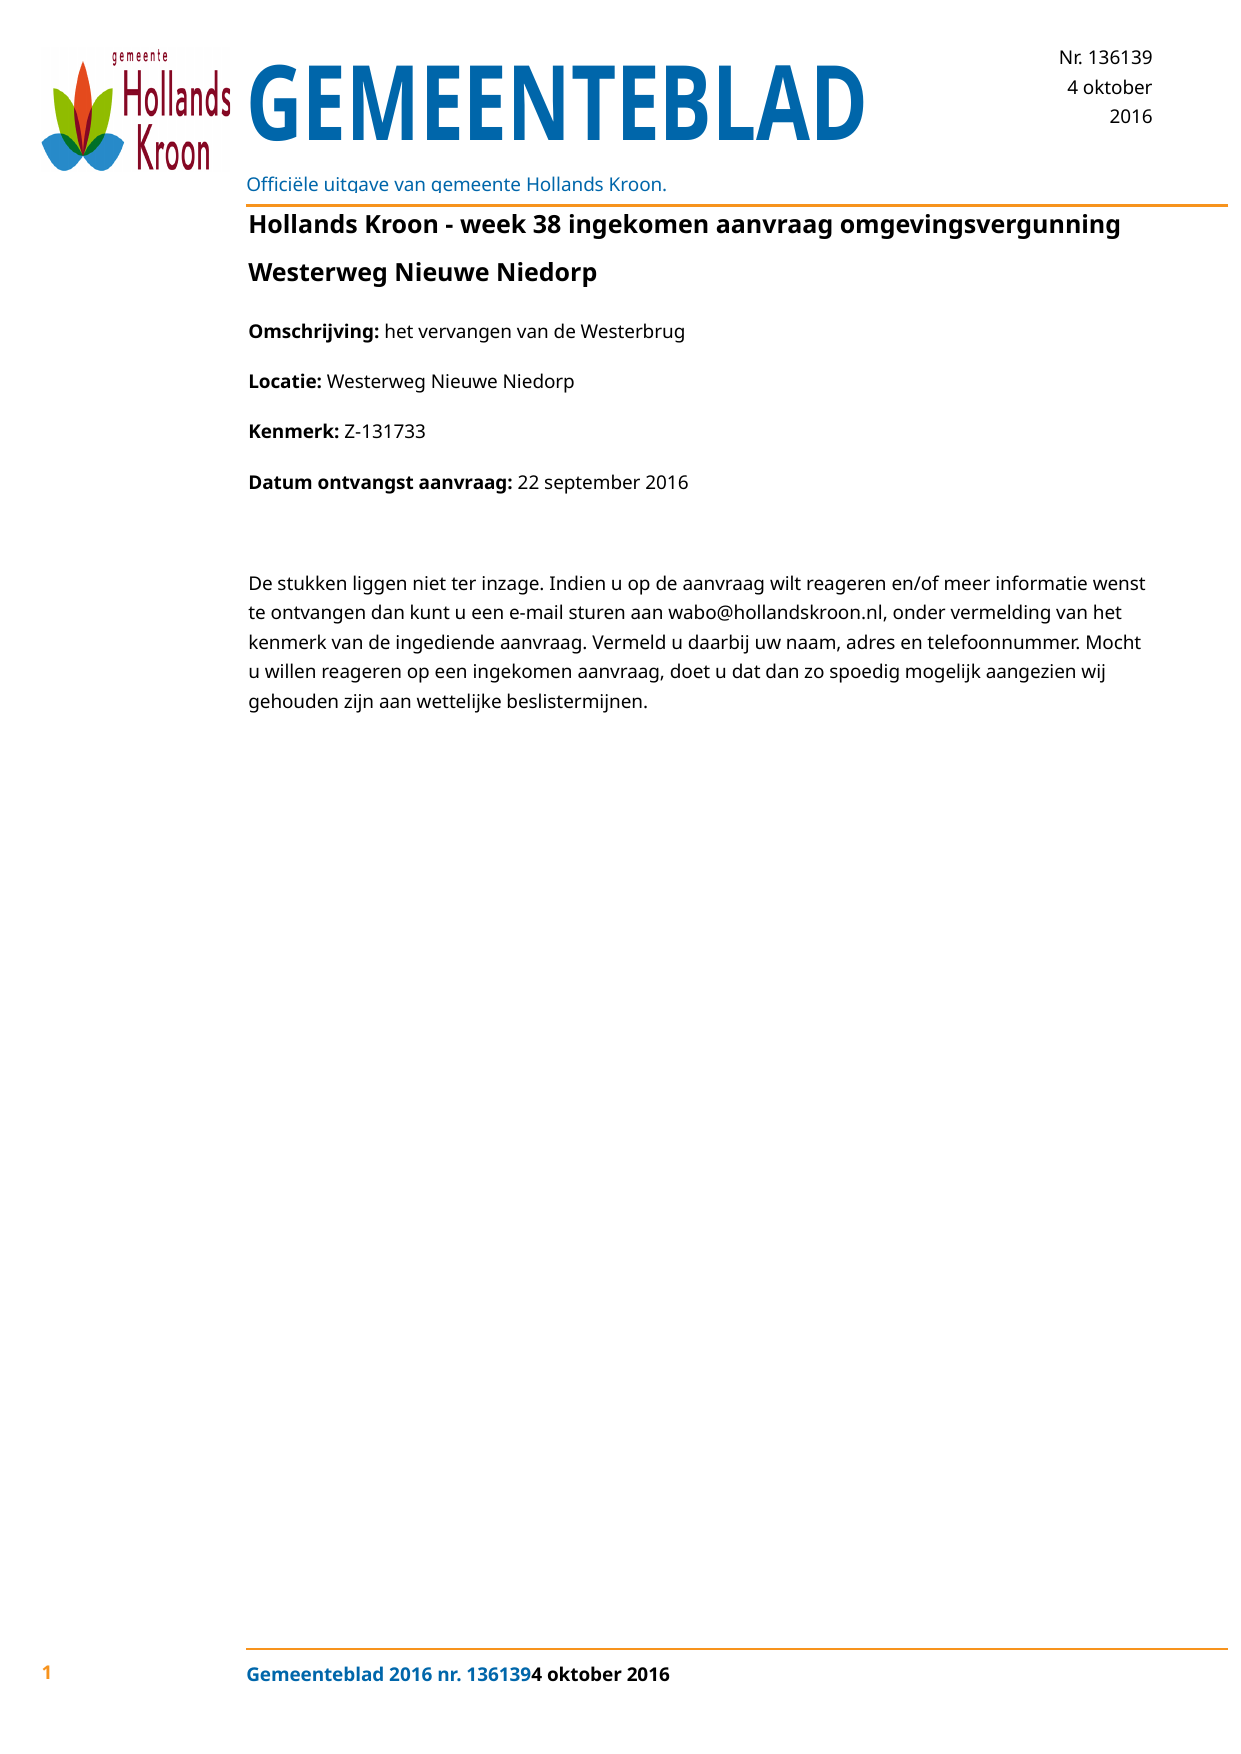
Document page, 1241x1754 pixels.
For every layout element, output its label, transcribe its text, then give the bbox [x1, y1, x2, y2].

text De stukken liggen niet ter inzage. Indien u op de aanvraag wilt reageren en/of meer informatie wenst te ontvangen dan kunt u een e-mail sturen aan wabo@hollandskroon.nl, onder vermelding van het kenmerk van de ingediende aanvraag. Vermeld u daarbij uw naam, adres en telefoonnummer. Mocht u willen reageren op een ingekomen aanvraag, doet u dat dan zo spoedig mogelijk aangezien wij gehouden zijn aan wettelijke beslistermijnen. [248, 570, 1152, 714]
text Locatie: Westerweg Nieuwe Niedorp [248, 368, 1152, 394]
picture [41, 47, 231, 172]
text Hollands Kroon - week 38 ingekomen aanvraag omgevingsvergunning Westerweg Nieuwe Niedorp [248, 207, 1152, 288]
text Kenmerk: Z-131733 [248, 419, 1152, 444]
text Datum ontvangst aanvraag: 22 september 2016 [248, 469, 1152, 495]
text Omschrijving: het vervangen van de Westerbrug [248, 318, 1152, 344]
